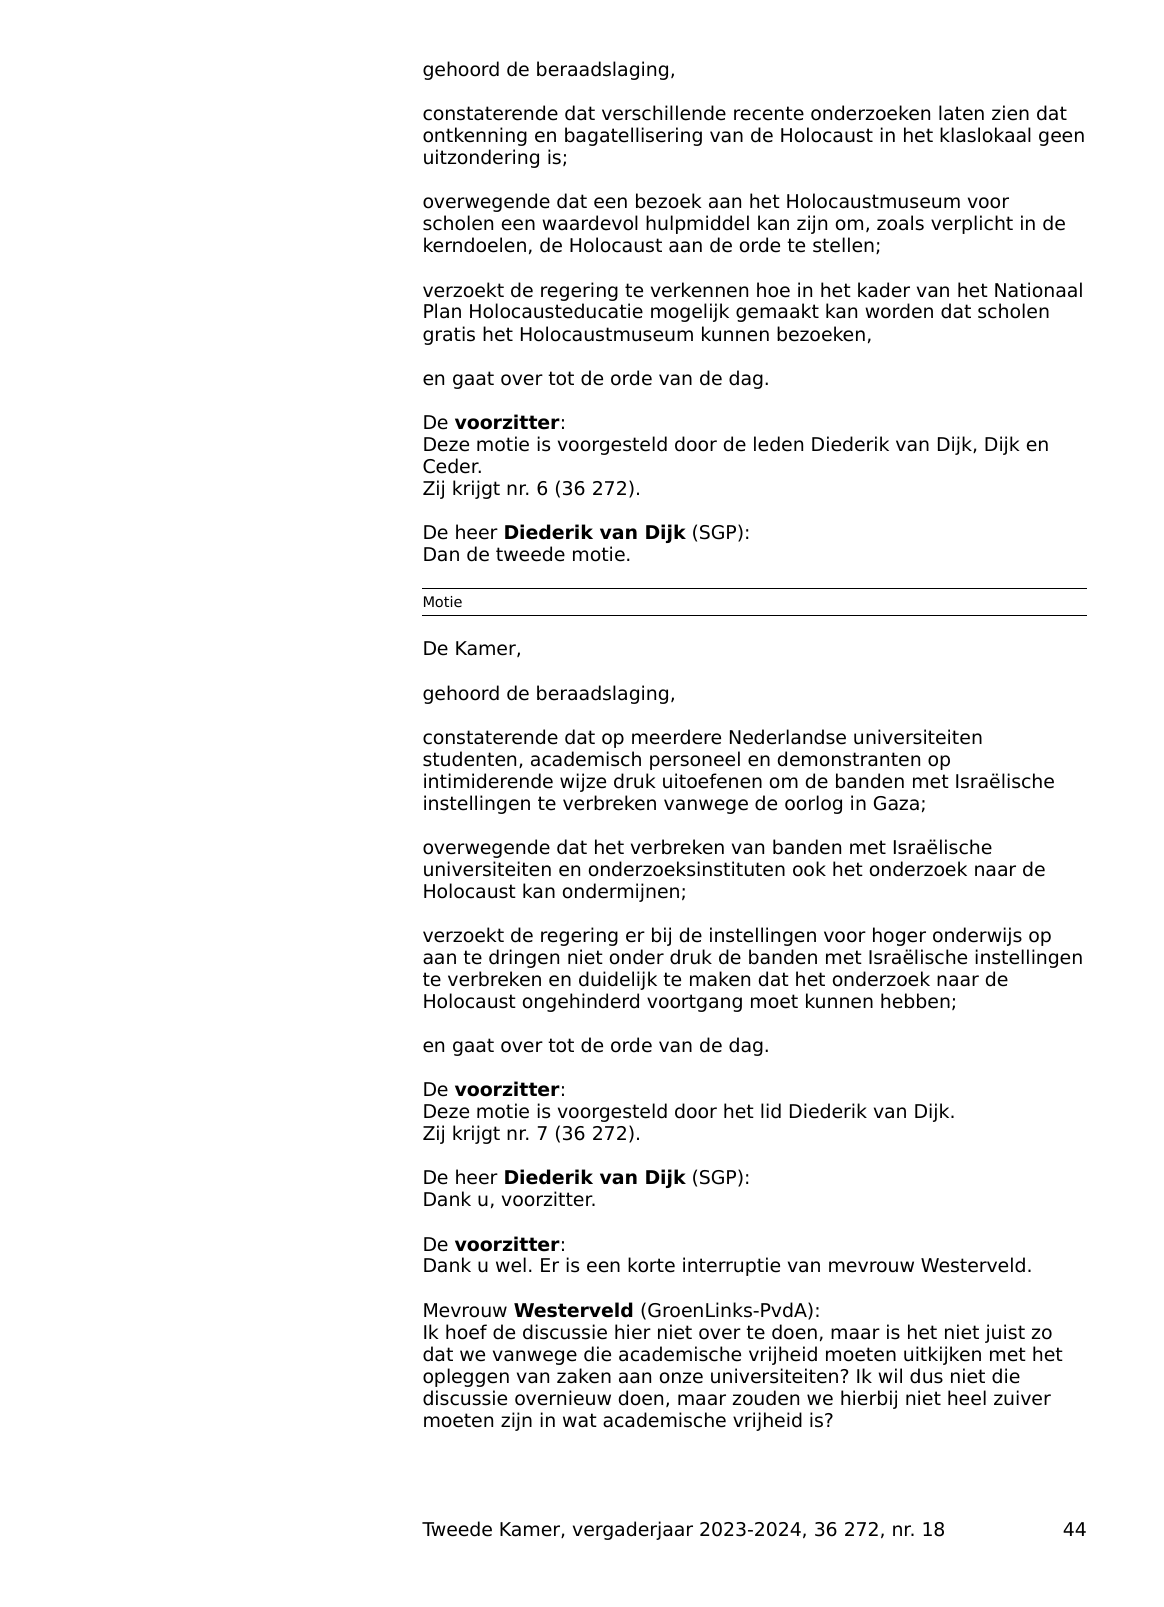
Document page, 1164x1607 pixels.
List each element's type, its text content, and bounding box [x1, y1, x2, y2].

text De voorzitter: [422, 1079, 1087, 1101]
table_header Motie [422, 589, 1087, 615]
text Zij krijgt nr. 6 (36 272). [422, 478, 1087, 500]
text De Kamer, [422, 638, 1087, 660]
text De heer Diederik van Dijk (SGP): [422, 522, 1087, 544]
text gehoord de beraadslaging, [422, 59, 1087, 81]
text overwegende dat het verbreken van banden met Israëlische universiteiten en onderzoeksinstituten ook het onderzoek naar de Holocaust kan ondermijnen; [422, 837, 1087, 903]
text Zij krijgt nr. 7 (36 272). [422, 1123, 1087, 1145]
text De voorzitter: [422, 1233, 1087, 1255]
text Mevrouw Westerveld (GroenLinks-PvdA): [422, 1299, 1087, 1322]
text en gaat over tot de orde van de dag. [422, 368, 1087, 389]
text verzoekt de regering er bij de instellingen voor hoger onderwijs op aan te dringen niet onder druk de banden met Israëlische instellingen te verbreken en duidelijk te maken dat het onderzoek naar de Holocaust ongehinderd voortgang moet kunnen hebben; [422, 925, 1087, 1013]
text verzoekt de regering te verkennen hoe in het kader van het Nationaal Plan Holocausteducatie mogelijk gemaakt kan worden dat scholen gratis het Holocaustmuseum kunnen bezoeken, [422, 279, 1087, 345]
text overwegende dat een bezoek aan het Holocaustmuseum voor scholen een waardevol hulpmiddel kan zijn om, zoals verplicht in de kerndoelen, de Holocaust aan de orde te stellen; [422, 191, 1087, 257]
text Dank u, voorzitter. [422, 1189, 1087, 1211]
text constaterende dat verschillende recente onderzoeken laten zien dat ontkenning en bagatellisering van de Holocaust in het klaslokaal geen uitzondering is; [422, 103, 1087, 169]
text De heer Diederik van Dijk (SGP): [422, 1167, 1087, 1189]
text Dank u wel. Er is een korte interruptie van mevrouw Westerveld. [422, 1255, 1087, 1277]
text gehoord de beraadslaging, [422, 682, 1087, 704]
text Ik hoef de discussie hier niet over te doen, maar is het niet juist zo dat we vanwege die academische vrijheid moeten uitkijken met het opleggen van zaken aan onze universiteiten? Ik wil dus niet die discussie overnieuw doen, maar zouden we hierbij niet heel zuiver moeten zijn in wat academische vrijheid is? [422, 1322, 1087, 1431]
text constaterende dat op meerdere Nederlandse universiteiten studenten, academisch personeel en demonstranten op intimiderende wijze druk uitoefenen om de banden met Israëlische instellingen te verbreken vanwege de oorlog in Gaza; [422, 727, 1087, 814]
text Deze motie is voorgesteld door de leden Diederik van Dijk, Dijk en Ceder. [422, 434, 1087, 478]
text Dan de tweede motie. [422, 544, 1087, 566]
text De voorzitter: [422, 412, 1087, 434]
text Deze motie is voorgesteld door het lid Diederik van Dijk. [422, 1101, 1087, 1123]
text en gaat over tot de orde van de dag. [422, 1035, 1087, 1057]
